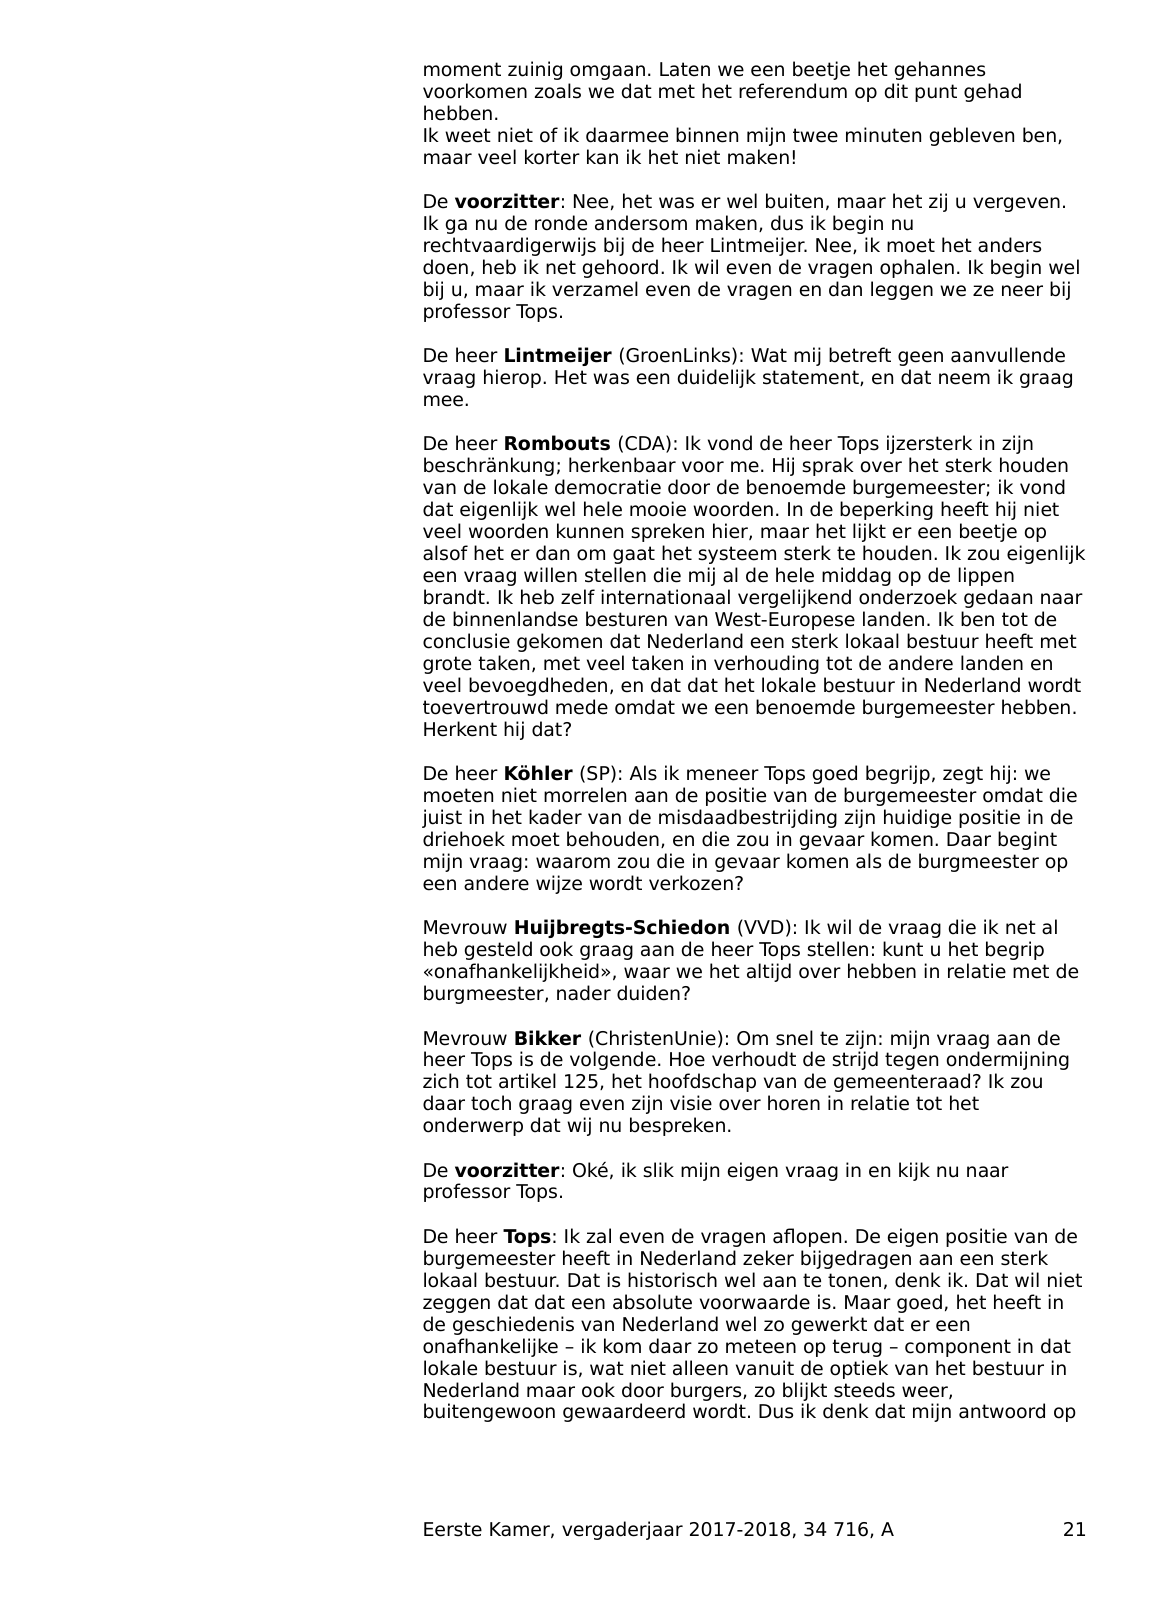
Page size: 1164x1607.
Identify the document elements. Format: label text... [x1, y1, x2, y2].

text De heer Tops: Ik zal even de vragen aflopen. De eigen positie van de burgemeester heeft in Nederland zeker bijgedragen aan een sterk lokaal bestuur. Dat is historisch wel aan te tonen, denk ik. Dat wil niet zeggen dat dat een absolute voorwaarde is. Maar goed, het heeft in de geschiedenis van Nederland wel zo gewerkt dat er een onafhankelijke – ik kom daar zo meteen op terug – component in dat lokale bestuur is, wat niet alleen vanuit de optiek van het bestuur in Nederland maar ook door burgers, zo blijkt steeds weer, buitengewoon gewaardeerd wordt. Dus ik denk dat mijn antwoord op [422, 1226, 1087, 1423]
text De heer Rombouts (CDA): Ik vond de heer Tops ijzersterk in zijn beschränkung; herkenbaar voor me. Hij sprak over het sterk houden van de lokale democratie door de benoemde burgemeester; ik vond dat eigenlijk wel hele mooie woorden. In de beperking heeft hij niet veel woorden kunnen spreken hier, maar het lijkt er een beetje op alsof het er dan om gaat het systeem sterk te houden. Ik zou eigenlijk een vraag willen stellen die mij al de hele middag op de lippen brandt. Ik heb zelf internationaal vergelijkend onderzoek gedaan naar de binnenlandse besturen van West-Europese landen. Ik ben tot de conclusie gekomen dat Nederland een sterk lokaal bestuur heeft met grote taken, met veel taken in verhouding tot de andere landen en veel bevoegdheden, en dat dat het lokale bestuur in Nederland wordt toevertrouwd mede omdat we een benoemde burgemeester hebben. Herkent hij dat? [422, 433, 1087, 741]
text Mevrouw Huijbregts-Schiedon (VVD): Ik wil de vraag die ik net al heb gesteld ook graag aan de heer Tops stellen: kunt u het begrip «onafhankelijkheid», waar we het altijd over hebben in relatie met de burgmeester, nader duiden? [422, 917, 1087, 1005]
text De voorzitter: Oké, ik slik mijn eigen vraag in en kijk nu naar professor Tops. [422, 1159, 1087, 1203]
text De voorzitter: Nee, het was er wel buiten, maar het zij u vergeven. Ik ga nu de ronde andersom maken, dus ik begin nu rechtvaardigerwijs bij de heer Lintmeijer. Nee, ik moet het anders doen, heb ik net gehoord. Ik wil even de vragen ophalen. Ik begin wel bij u, maar ik verzamel even de vragen en dan leggen we ze neer bij professor Tops. [422, 191, 1087, 323]
text De heer Lintmeijer (GroenLinks): Wat mij betreft geen aanvullende vraag hierop. Het was een duidelijk statement, en dat neem ik graag mee. [422, 345, 1087, 411]
text Mevrouw Bikker (ChristenUnie): Om snel te zijn: mijn vraag aan de heer Tops is de volgende. Hoe verhoudt de strijd tegen ondermijning zich tot artikel 125, het hoofdschap van de gemeenteraad? Ik zou daar toch graag even zijn visie over horen in relatie tot het onderwerp dat wij nu bespreken. [422, 1027, 1087, 1137]
text Ik weet niet of ik daarmee binnen mijn twee minuten gebleven ben, maar veel korter kan ik het niet maken! [422, 125, 1087, 169]
text De heer Köhler (SP): Als ik meneer Tops goed begrijp, zegt hij: we moeten niet morrelen aan de positie van de burgemeester omdat die juist in het kader van de misdaadbestrijding zijn huidige positie in de driehoek moet behouden, en die zou in gevaar komen. Daar begint mijn vraag: waarom zou die in gevaar komen als de burgmeester op een andere wijze wordt verkozen? [422, 763, 1087, 895]
text moment zuinig omgaan. Laten we een beetje het gehannes voorkomen zoals we dat met het referendum op dit punt gehad hebben. [422, 59, 1087, 125]
